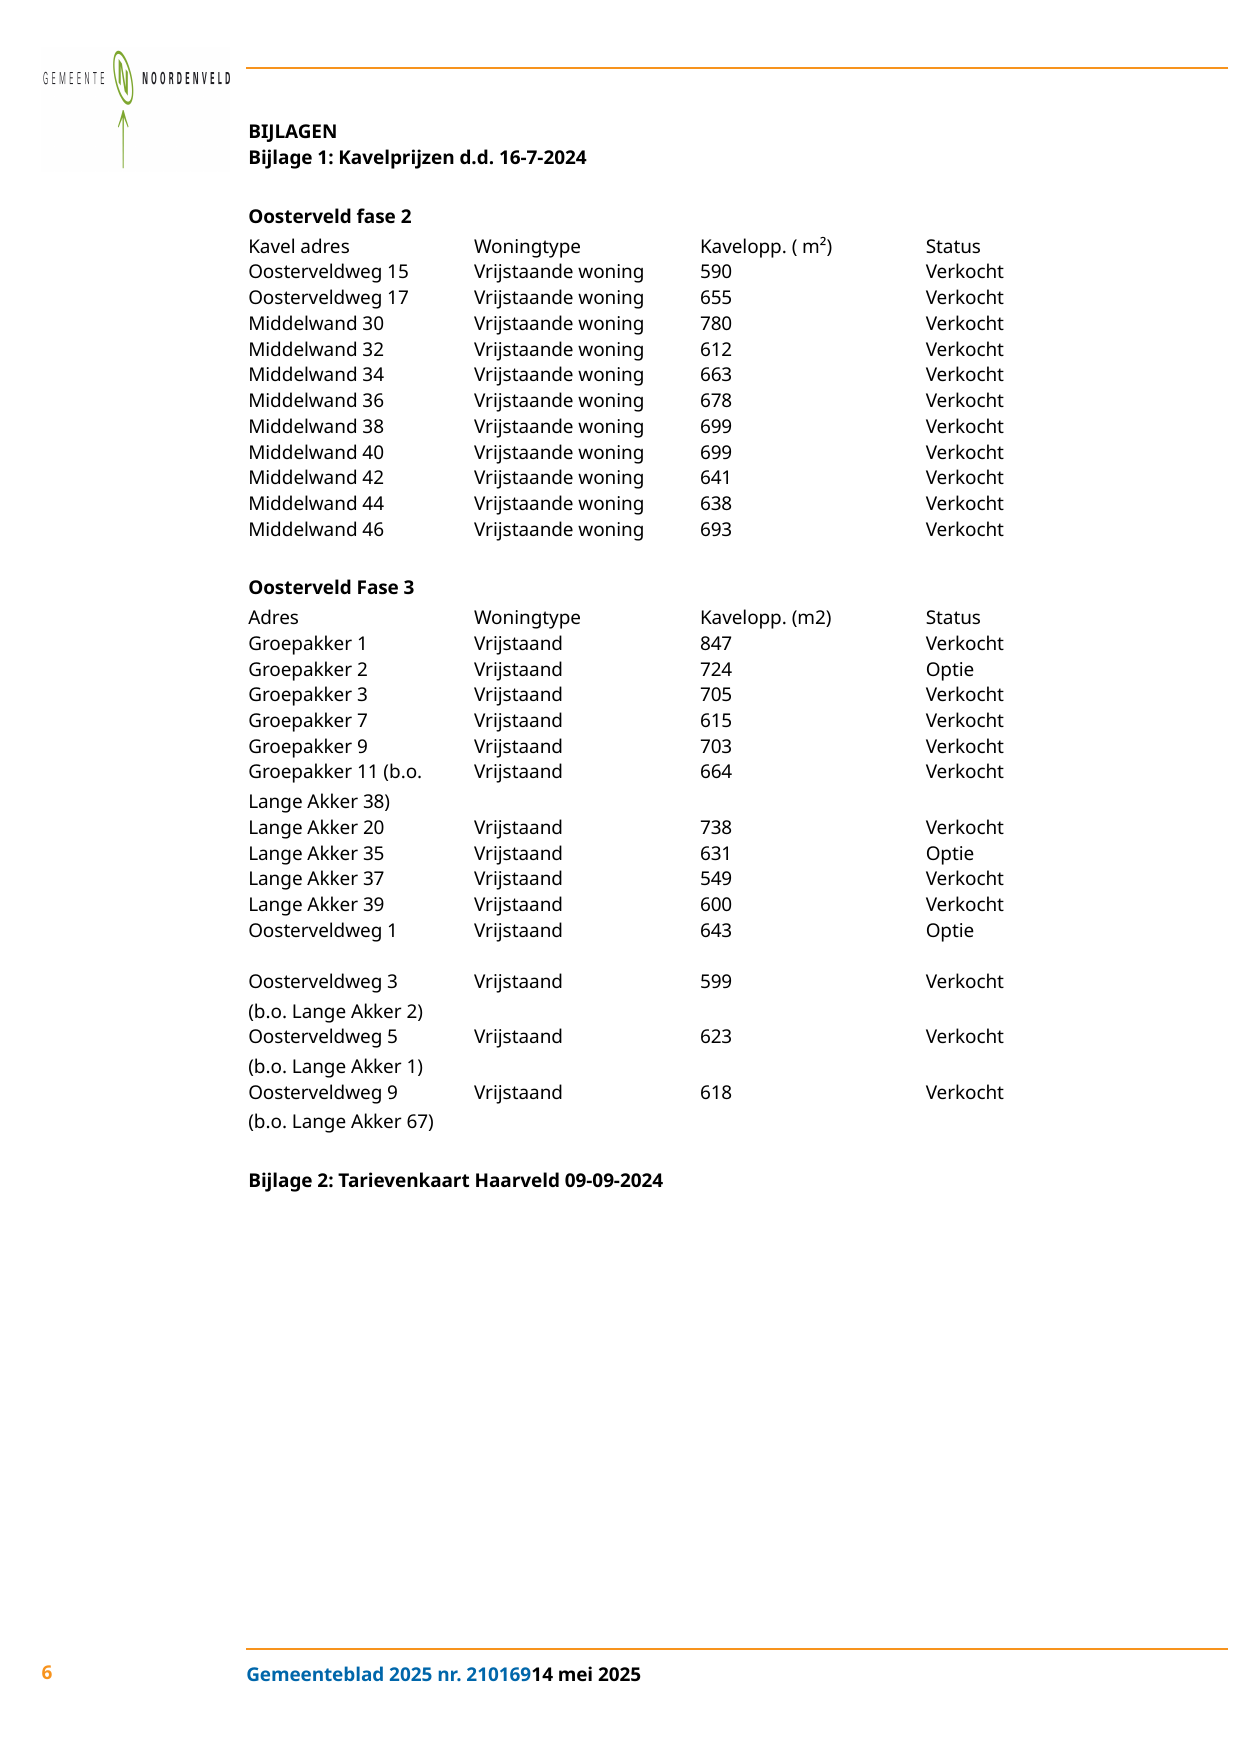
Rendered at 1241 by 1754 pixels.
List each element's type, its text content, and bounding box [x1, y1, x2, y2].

table_header Woningtype [474, 233, 700, 259]
table_cell Lange Akker 39 [248, 891, 474, 917]
table_cell 655 [700, 285, 926, 310]
table_cell Vrijstaande woning [474, 259, 700, 284]
table_cell 643 [700, 917, 926, 943]
table_cell Groepakker 3 [248, 681, 474, 707]
table_cell Verkocht [926, 865, 1152, 891]
table_cell Groepakker 11 (b.o. Lange Akker 38) [248, 759, 474, 814]
table_cell 664 [700, 759, 926, 814]
table_cell Vrijstaand [474, 707, 700, 733]
table_cell Vrijstaande woning [474, 388, 700, 413]
table_cell Verkocht [926, 490, 1152, 516]
table_cell 724 [700, 656, 926, 681]
table_cell Middelwand 34 [248, 362, 474, 387]
table_cell Vrijstaande woning [474, 490, 700, 516]
table_cell 549 [700, 865, 926, 891]
table_cell Verkocht [926, 681, 1152, 707]
table_cell 618 [700, 1079, 926, 1134]
table_cell Groepakker 1 [248, 630, 474, 656]
table_cell 699 [700, 439, 926, 464]
table_cell Oosterveldweg 17 [248, 285, 474, 310]
text Oosterveld fase 2 [248, 203, 1152, 229]
table_cell Vrijstaande woning [474, 285, 700, 310]
table_cell Middelwand 30 [248, 310, 474, 336]
text Bijlage 1: Kavelprijzen d.d. 16-7-2024 [248, 144, 1152, 170]
table_header Kavelopp. (m2) [700, 604, 926, 630]
table_cell Vrijstaand [474, 630, 700, 656]
table_cell Vrijstaande woning [474, 336, 700, 362]
table_cell Middelwand 42 [248, 465, 474, 490]
text Bijlage 2: Tarievenkaart Haarveld 09-09-2024 [248, 1167, 1152, 1193]
table_cell Middelwand 44 [248, 490, 474, 516]
table_header Kavelopp. ( m²) [700, 233, 926, 259]
table_cell Verkocht [926, 285, 1152, 310]
table_header Status [926, 233, 1152, 259]
table_cell 780 [700, 310, 926, 336]
table_cell 590 [700, 259, 926, 284]
table_cell Vrijstaand [474, 968, 700, 1024]
table_cell Lange Akker 37 [248, 865, 474, 891]
picture [41, 47, 231, 172]
table_cell 678 [700, 388, 926, 413]
table_header Kavel adres [248, 233, 474, 259]
table_cell 612 [700, 336, 926, 362]
text Oosterveld Fase 3 [248, 574, 1152, 600]
table_header Status [926, 604, 1152, 630]
table_cell Vrijstaande woning [474, 516, 700, 542]
table_cell 705 [700, 681, 926, 707]
table_cell Vrijstaande woning [474, 362, 700, 387]
table_cell Groepakker 2 [248, 656, 474, 681]
table_cell Optie [926, 656, 1152, 681]
table_cell Oosterveldweg 15 [248, 259, 474, 284]
table_cell Verkocht [926, 968, 1152, 1024]
table_cell 641 [700, 465, 926, 490]
table_cell Vrijstaande woning [474, 310, 700, 336]
table_cell [474, 943, 700, 968]
table_cell Verkocht [926, 733, 1152, 759]
table_cell [248, 943, 474, 968]
table_cell Oosterveldweg 5 (b.o. Lange Akker 1) [248, 1024, 474, 1079]
table_cell Oosterveldweg 3 (b.o. Lange Akker 2) [248, 968, 474, 1024]
table_cell 847 [700, 630, 926, 656]
table_cell Lange Akker 20 [248, 814, 474, 840]
table_cell Middelwand 46 [248, 516, 474, 542]
table_cell Middelwand 36 [248, 388, 474, 413]
table_cell Groepakker 9 [248, 733, 474, 759]
table_cell Middelwand 40 [248, 439, 474, 464]
table_cell Vrijstaand [474, 1079, 700, 1134]
table_cell Verkocht [926, 1079, 1152, 1134]
table_cell Verkocht [926, 310, 1152, 336]
table_cell 631 [700, 840, 926, 865]
table_cell Optie [926, 840, 1152, 865]
table_cell 615 [700, 707, 926, 733]
table_cell Middelwand 38 [248, 413, 474, 439]
table_cell [700, 943, 926, 968]
table_cell 663 [700, 362, 926, 387]
table_cell Verkocht [926, 413, 1152, 439]
table_cell Vrijstaand [474, 840, 700, 865]
table_cell Vrijstaand [474, 814, 700, 840]
table_cell 738 [700, 814, 926, 840]
table_cell Vrijstaand [474, 656, 700, 681]
table_cell Vrijstaand [474, 681, 700, 707]
table_cell Verkocht [926, 516, 1152, 542]
table_cell Oosterveldweg 1 [248, 917, 474, 943]
table_cell Vrijstaand [474, 865, 700, 891]
table_cell Middelwand 32 [248, 336, 474, 362]
table_cell 638 [700, 490, 926, 516]
table_header Woningtype [474, 604, 700, 630]
table_cell Verkocht [926, 630, 1152, 656]
table_cell Optie [926, 917, 1152, 943]
table_cell 599 [700, 968, 926, 1024]
table_cell Verkocht [926, 1024, 1152, 1079]
table_cell [926, 943, 1152, 968]
table_cell Groepakker 7 [248, 707, 474, 733]
text BIJLAGEN [248, 116, 1152, 144]
table_cell Vrijstaande woning [474, 439, 700, 464]
table_cell 703 [700, 733, 926, 759]
table_cell Verkocht [926, 362, 1152, 387]
table_cell Vrijstaande woning [474, 413, 700, 439]
table_cell Verkocht [926, 336, 1152, 362]
table_cell Verkocht [926, 259, 1152, 284]
table_cell Vrijstaand [474, 759, 700, 814]
table_cell Verkocht [926, 439, 1152, 464]
table_cell Verkocht [926, 759, 1152, 814]
table_cell Vrijstaand [474, 891, 700, 917]
table_cell Oosterveldweg 9 (b.o. Lange Akker 67) [248, 1079, 474, 1134]
table_cell Vrijstaand [474, 1024, 700, 1079]
table_cell Vrijstaand [474, 917, 700, 943]
table_cell 693 [700, 516, 926, 542]
table_cell Verkocht [926, 707, 1152, 733]
table_cell 600 [700, 891, 926, 917]
table_cell 623 [700, 1024, 926, 1079]
table_cell Vrijstaand [474, 733, 700, 759]
table_cell Verkocht [926, 388, 1152, 413]
table_cell Lange Akker 35 [248, 840, 474, 865]
table_header Adres [248, 604, 474, 630]
table_cell Verkocht [926, 814, 1152, 840]
table_cell Verkocht [926, 891, 1152, 917]
table_cell Verkocht [926, 465, 1152, 490]
table_cell Vrijstaande woning [474, 465, 700, 490]
table_cell 699 [700, 413, 926, 439]
